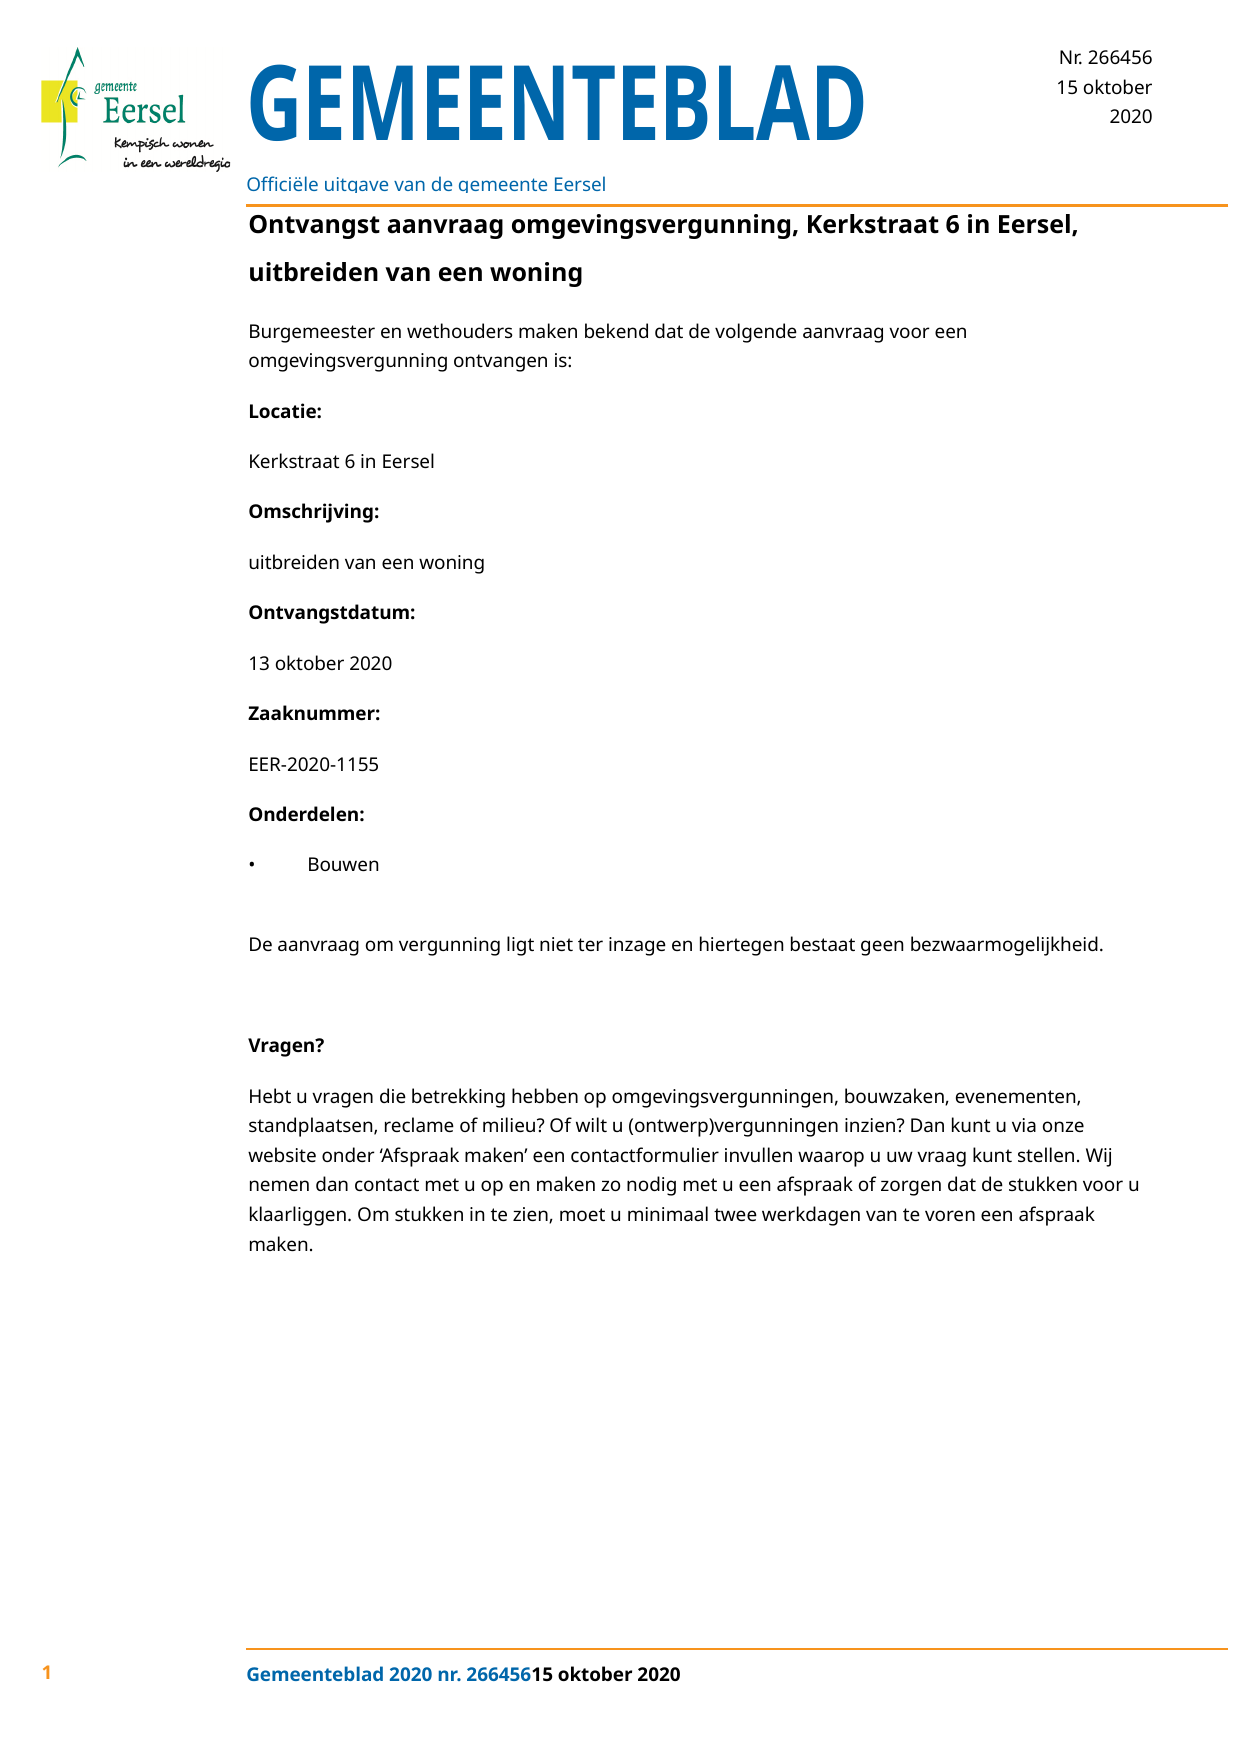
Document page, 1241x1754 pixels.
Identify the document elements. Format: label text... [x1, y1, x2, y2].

text Locatie: [248, 398, 1152, 424]
text Kerkstraat 6 in Eersel [248, 448, 1152, 474]
text Omschrijving: [248, 499, 1152, 524]
text Hebt u vragen die betrekking hebben op omgevingsvergunningen, bouwzaken, evenementen, standplaatsen, reclame of milieu? Of wilt u (ontwerp)vergunningen inzien? Dan kunt u via onze website onder ‘Afspraak maken’ een contactformulier invullen waarop u uw vraag kunt stellen. Wij nemen dan contact met u op en maken zo nodig met u een afspraak of zorgen dat de stukken voor u klaarliggen. Om stukken in te zien, moet u minimaal twee werkdagen van te voren een afspraak maken. [248, 1083, 1152, 1257]
picture [41, 47, 231, 172]
text Vragen? [248, 1032, 1152, 1058]
text Burgemeester en wethouders maken bekend dat de volgende aanvraag voor een omgevingsvergunning ontvangen is: [248, 318, 1152, 373]
text EER-2020-1155 [248, 751, 1152, 777]
text De aanvraag om vergunning ligt niet ter inzage en hiertegen bestaat geen bezwaarmogelijkheid. [248, 932, 1152, 957]
text Ontvangst aanvraag omgevingsvergunning, Kerkstraat 6 in Eersel, uitbreiden van een woning [248, 207, 1152, 288]
text 13 oktober 2020 [248, 650, 1152, 676]
list Bouwen [248, 852, 1152, 877]
text Onderdelen: [248, 801, 1152, 827]
text Ontvangstdatum: [248, 599, 1152, 625]
text uitbreiden van een woning [248, 549, 1152, 575]
text Zaaknummer: [248, 700, 1152, 726]
